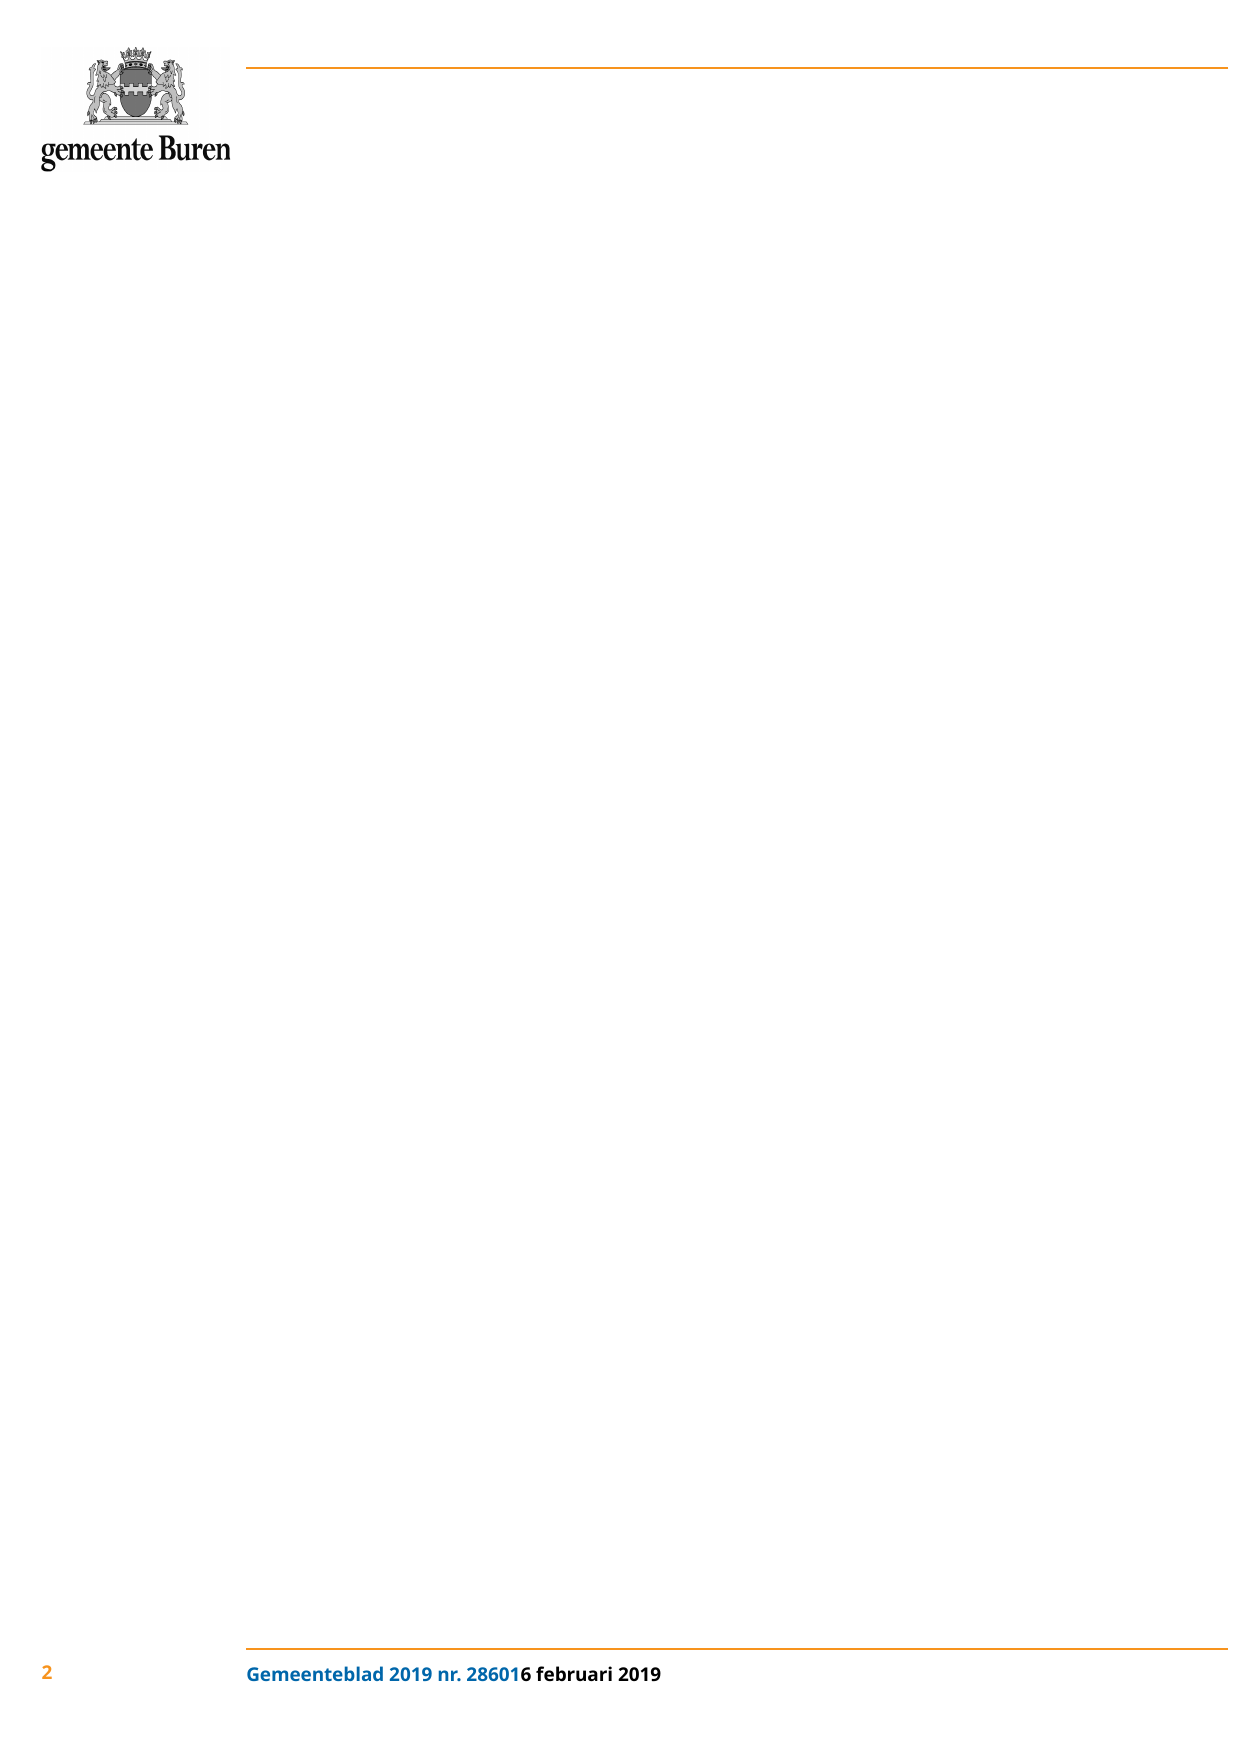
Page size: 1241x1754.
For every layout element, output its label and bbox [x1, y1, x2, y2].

picture [41, 47, 231, 172]
